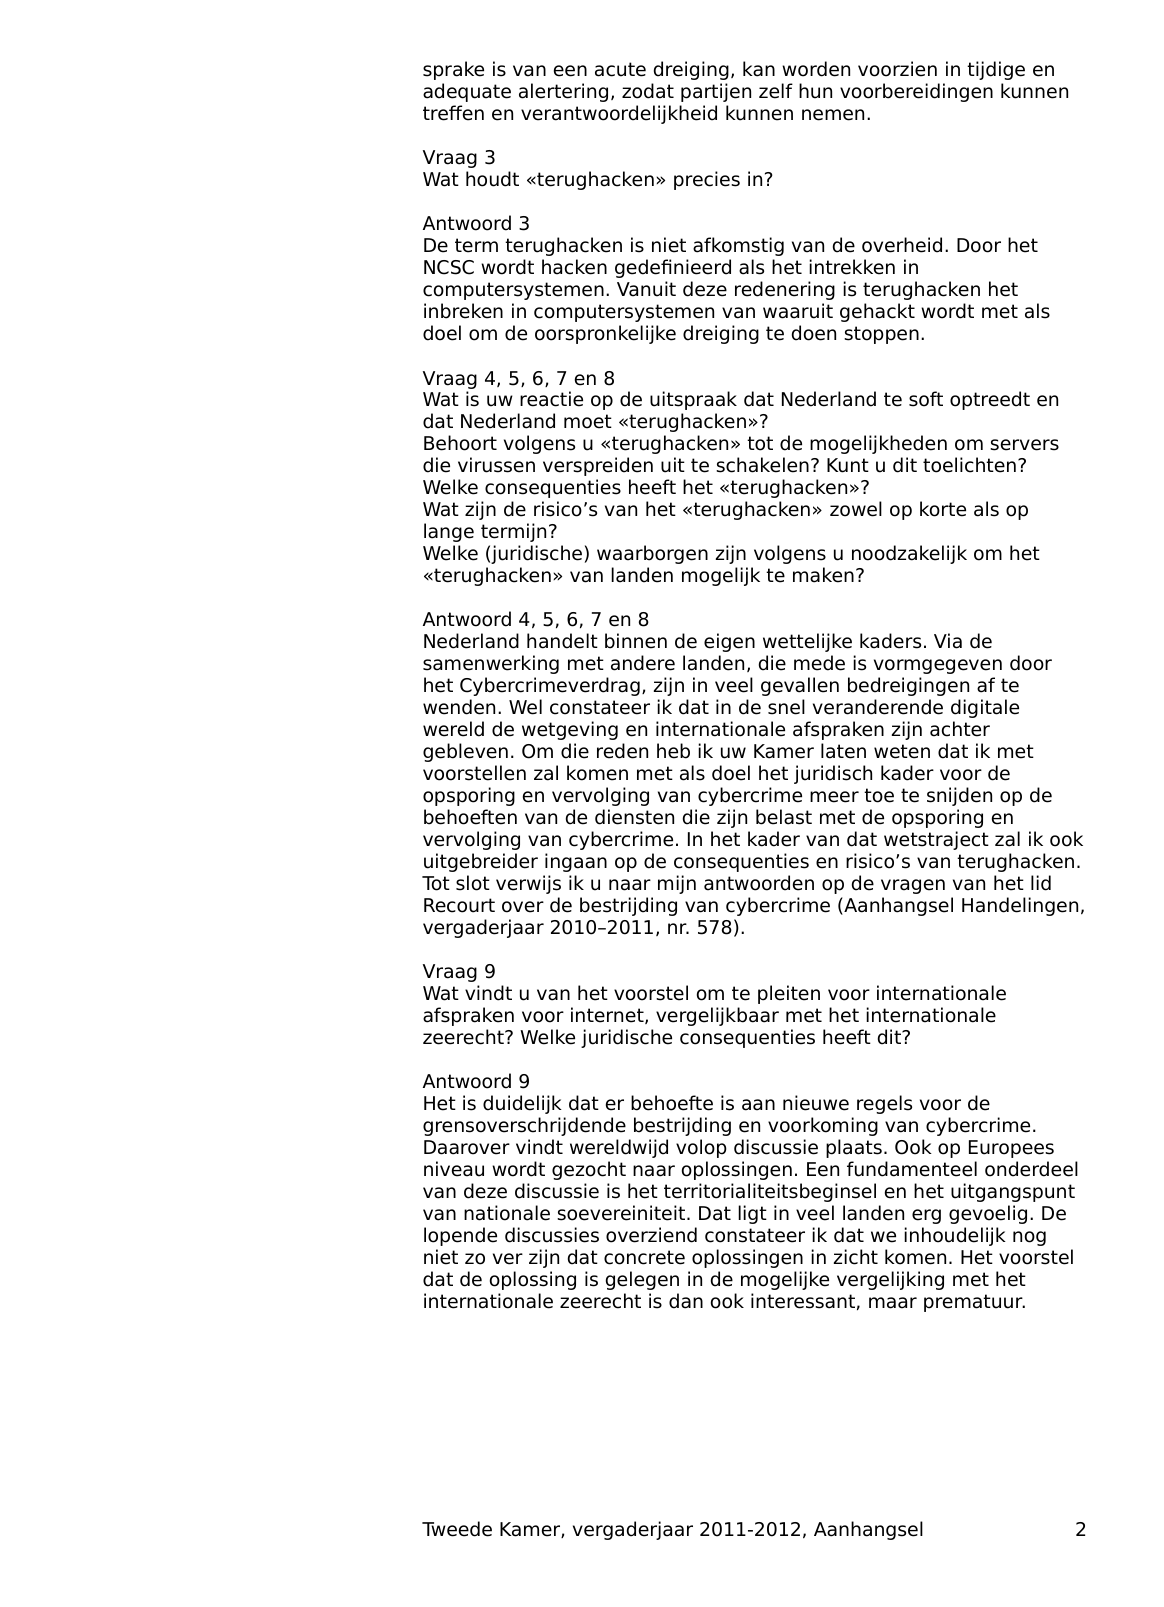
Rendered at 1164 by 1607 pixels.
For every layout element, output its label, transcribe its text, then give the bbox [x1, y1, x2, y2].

text Vraag 9 [422, 961, 1087, 983]
text Wat vindt u van het voorstel om te pleiten voor internationale afspraken voor internet, vergelijkbaar met het internationale zeerecht? Welke juridische consequenties heeft dit? [422, 983, 1087, 1049]
text Nederland handelt binnen de eigen wettelijke kaders. Via de samenwerking met andere landen, die mede is vormgegeven door het Cybercrimeverdrag, zijn in veel gevallen bedreigingen af te wenden. Wel constateer ik dat in de snel veranderende digitale wereld de wetgeving en internationale afspraken zijn achter gebleven. Om die reden heb ik uw Kamer laten weten dat ik met voorstellen zal komen met als doel het juridisch kader voor de opsporing en vervolging van cybercrime meer toe te snijden op de behoeften van de diensten die zijn belast met de opsporing en vervolging van cybercrime. In het kader van dat wetstraject zal ik ook uitgebreider ingaan op de consequenties en risico’s van terughacken. Tot slot verwijs ik u naar mijn antwoorden op de vragen van het lid Recourt over de bestrijding van cybercrime (Aanhangsel Handelingen, vergaderjaar 2010–2011, nr. 578). [422, 631, 1087, 939]
text Het is duidelijk dat er behoefte is aan nieuwe regels voor de grensoverschrijdende bestrijding en voorkoming van cybercrime. Daarover vindt wereldwijd volop discussie plaats. Ook op Europees niveau wordt gezocht naar oplossingen. Een fundamenteel onderdeel van deze discussie is het territorialiteitsbeginsel en het uitgangspunt van nationale soevereiniteit. Dat ligt in veel landen erg gevoelig. De lopende discussies overziend constateer ik dat we inhoudelijk nog niet zo ver zijn dat concrete oplossingen in zicht komen. Het voorstel dat de oplossing is gelegen in de mogelijke vergelijking met het internationale zeerecht is dan ook interessant, maar prematuur. [422, 1093, 1087, 1313]
text sprake is van een acute dreiging, kan worden voorzien in tijdige en adequate alertering, zodat partijen zelf hun voorbereidingen kunnen treffen en verantwoordelijkheid kunnen nemen. [422, 59, 1087, 125]
text Vraag 3 [422, 147, 1087, 169]
text Wat houdt «terughacken» precies in? [422, 169, 1087, 191]
text De term terughacken is niet afkomstig van de overheid. Door het NCSC wordt hacken gedefinieerd als het intrekken in computersystemen. Vanuit deze redenering is terughacken het inbreken in computersystemen van waaruit gehackt wordt met als doel om de oorspronkelijke dreiging te doen stoppen. [422, 235, 1087, 345]
text Antwoord 9 [422, 1071, 1087, 1093]
text Antwoord 4, 5, 6, 7 en 8 [422, 609, 1087, 631]
text Behoort volgens u «terughacken» tot de mogelijkheden om servers die virussen verspreiden uit te schakelen? Kunt u dit toelichten? [422, 433, 1087, 477]
text Wat is uw reactie op de uitspraak dat Nederland te soft optreedt en dat Nederland moet «terughacken»? [422, 389, 1087, 433]
text Vraag 4, 5, 6, 7 en 8 [422, 367, 1087, 389]
text Antwoord 3 [422, 213, 1087, 235]
text Wat zijn de risico’s van het «terughacken» zowel op korte als op lange termijn? [422, 499, 1087, 543]
text Welke (juridische) waarborgen zijn volgens u noodzakelijk om het «terughacken» van landen mogelijk te maken? [422, 543, 1087, 587]
text Welke consequenties heeft het «terughacken»? [422, 477, 1087, 499]
